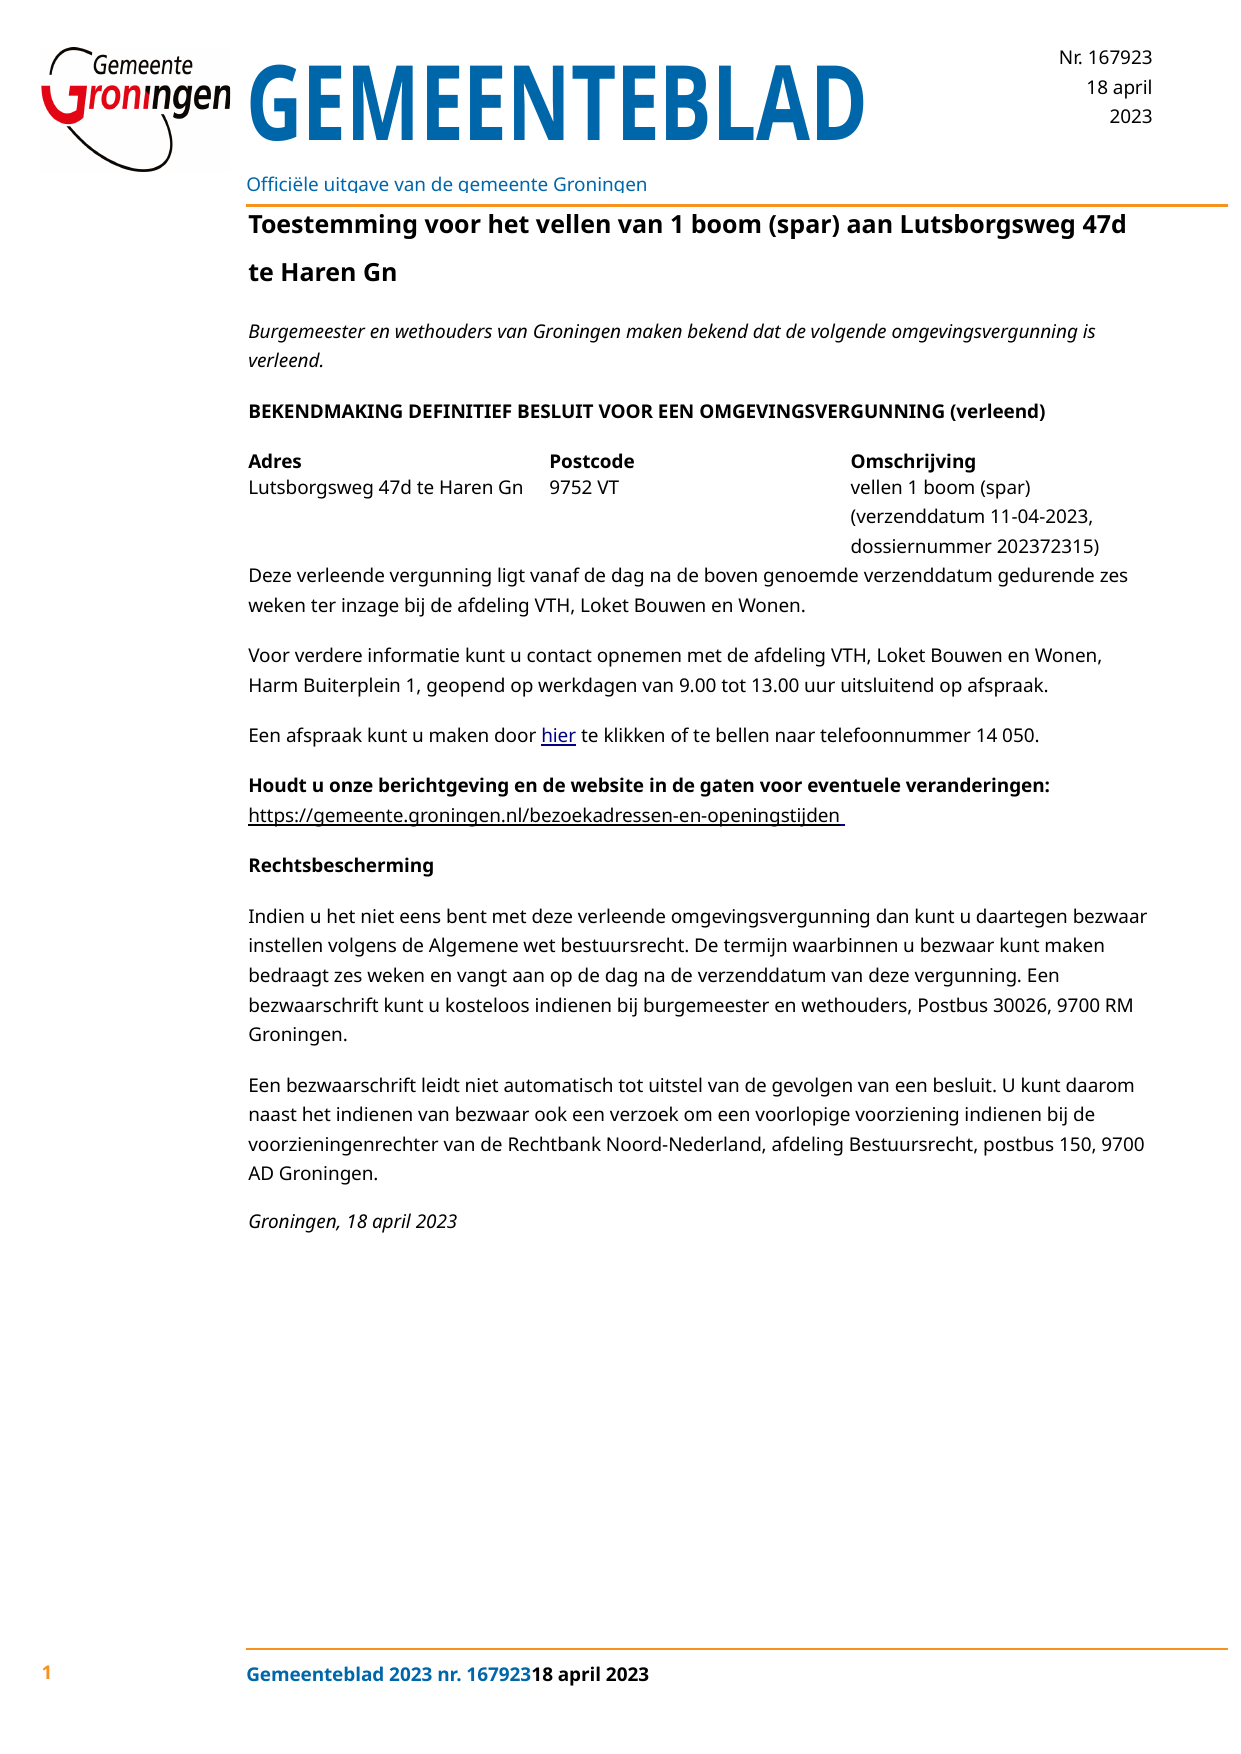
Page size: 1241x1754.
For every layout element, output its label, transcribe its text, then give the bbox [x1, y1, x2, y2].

table_header Adres [248, 449, 549, 474]
text Een bezwaarschrift leidt niet automatisch tot uitstel van de gevolgen van een besluit. U kunt daarom naast het indienen van bezwaar ook een verzoek om een voorlopige voorziening indienen bij de voorzieningenrechter van de Rechtbank Noord-Nederland, afdeling Bestuursrecht, postbus 150, 9700 AD Groningen. [248, 1072, 1152, 1186]
text Toestemming voor het vellen van 1 boom (spar) aan Lutsborgsweg 47d te Haren Gn [248, 207, 1152, 288]
text Indien u het niet eens bent met deze verleende omgevingsvergunning dan kunt u daartegen bezwaar instellen volgens de Algemene wet bestuursrecht. De termijn waarbinnen u bezwaar kunt maken bedraagt zes weken en vangt aan op de dag na de verzenddatum van deze vergunning. Een bezwaarschrift kunt u kosteloos indienen bij burgemeester en wethouders, Postbus 30026, 9700 RM Groningen. [248, 903, 1152, 1047]
text Burgemeester en wethouders van Groningen maken bekend dat de volgende omgevingsvergunning is verleend. [248, 318, 1152, 373]
table_header Omschrijving [850, 449, 1152, 474]
table_header Postcode [549, 449, 850, 474]
text Voor verdere informatie kunt u contact opnemen met de afdeling VTH, Loket Bouwen en Wonen, Harm Buiterplein 1, geopend op werkdagen van 9.00 tot 13.00 uur uitsluitend op afspraak. [248, 642, 1152, 698]
picture [41, 47, 231, 172]
text BEKENDMAKING DEFINITIEF BESLUIT VOOR EEN OMGEVINGSVERGUNNING (verleend) [248, 398, 1152, 424]
text Rechtsbescherming [248, 853, 1152, 878]
table_cell Lutsborgsweg 47d te Haren Gn [248, 474, 549, 559]
text Houdt u onze berichtgeving en de website in de gaten voor eventuele veranderingen: https://gemeente.groningen.nl/bezoekadressen-en-openingstijden [248, 773, 1152, 828]
table_cell 9752 VT [549, 474, 850, 559]
text Deze verleende vergunning ligt vanaf de dag na de boven genoemde verzenddatum gedurende zes weken ter inzage bij de afdeling VTH, Loket Bouwen en Wonen. [248, 562, 1152, 618]
text Een afspraak kunt u maken door hier te klikken of te bellen naar telefoonnummer 14 050. [248, 722, 1152, 748]
text Groningen, 18 april 2023 [248, 1208, 1152, 1234]
table_cell vellen 1 boom (spar) (verzenddatum 11-04-2023, dossiernummer 202372315) [850, 474, 1152, 559]
